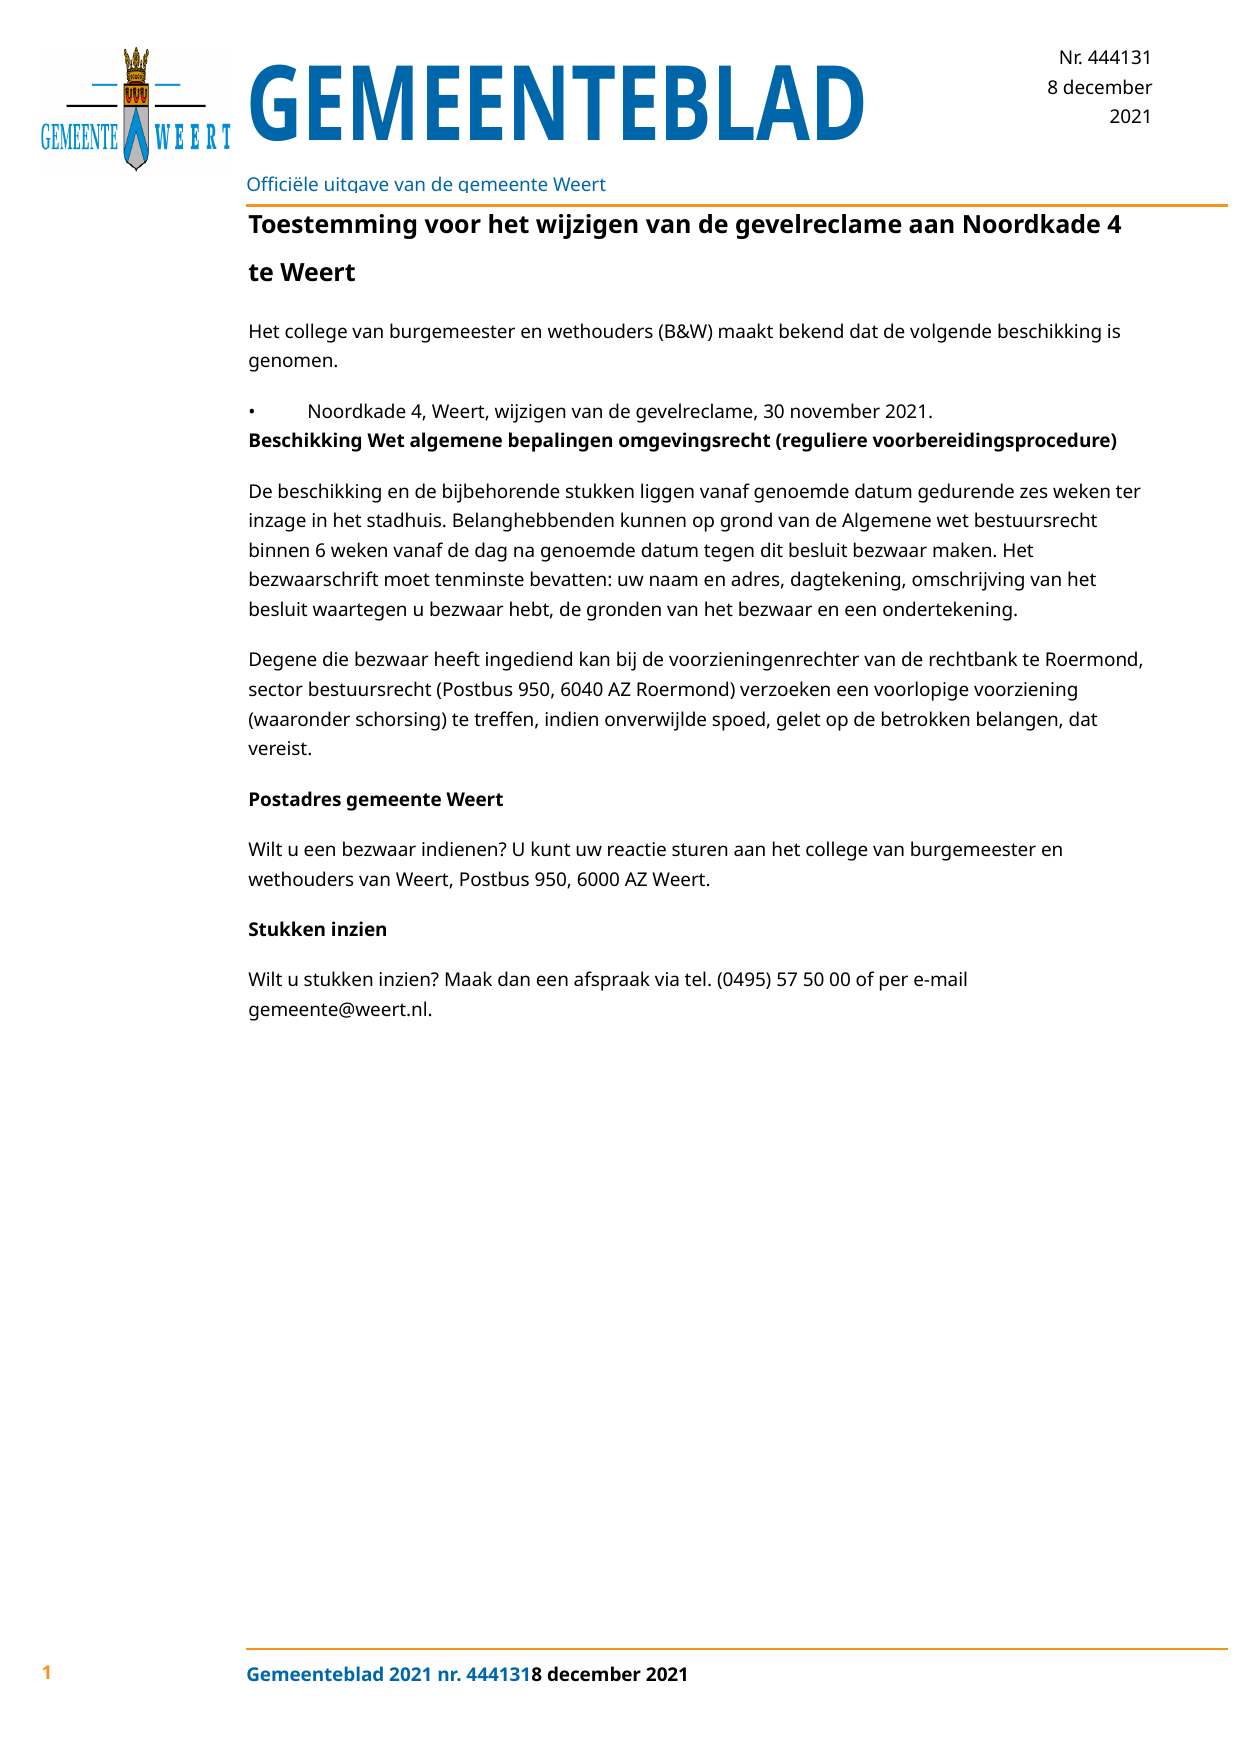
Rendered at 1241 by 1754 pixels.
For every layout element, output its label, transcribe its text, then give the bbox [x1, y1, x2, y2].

picture [41, 47, 231, 172]
list Noordkade 4, Weert, wijzigen van de gevelreclame, 30 november 2021. [248, 398, 1152, 424]
text Toestemming voor het wijzigen van de gevelreclame aan Noordkade 4 te Weert [248, 207, 1152, 288]
text Stukken inzien [248, 916, 1152, 942]
text Beschikking Wet algemene bepalingen omgevingsrecht (reguliere voorbereidingsprocedure) [248, 427, 1152, 453]
text Wilt u stukken inzien? Maak dan een afspraak via tel. (0495) 57 50 00 of per e-mail gemeente@weert.nl. [248, 967, 1152, 1022]
text Degene die bezwaar heeft ingediend kan bij de voorzieningenrechter van de rechtbank te Roermond, sector bestuursrecht (Postbus 950, 6040 AZ Roermond) verzoeken een voorlopige voorziening (waaronder schorsing) te treffen, indien onverwijlde spoed, gelet op de betrokken belangen, dat vereist. [248, 647, 1152, 761]
text Postadres gemeente Weert [248, 786, 1152, 812]
text De beschikking en de bijbehorende stukken liggen vanaf genoemde datum gedurende zes weken ter inzage in het stadhuis. Belanghebbenden kunnen op grond van de Algemene wet bestuursrecht binnen 6 weken vanaf de dag na genoemde datum tegen dit besluit bezwaar maken. Het bezwaarschrift moet tenminste bevatten: uw naam en adres, dagtekening, omschrijving van het besluit waartegen u bezwaar hebt, de gronden van het bezwaar en een ondertekening. [248, 478, 1152, 622]
text Wilt u een bezwaar indienen? U kunt uw reactie sturen aan het college van burgemeester en wethouders van Weert, Postbus 950, 6000 AZ Weert. [248, 836, 1152, 892]
text Het college van burgemeester en wethouders (B&W) maakt bekend dat de volgende beschikking is genomen. [248, 318, 1152, 373]
